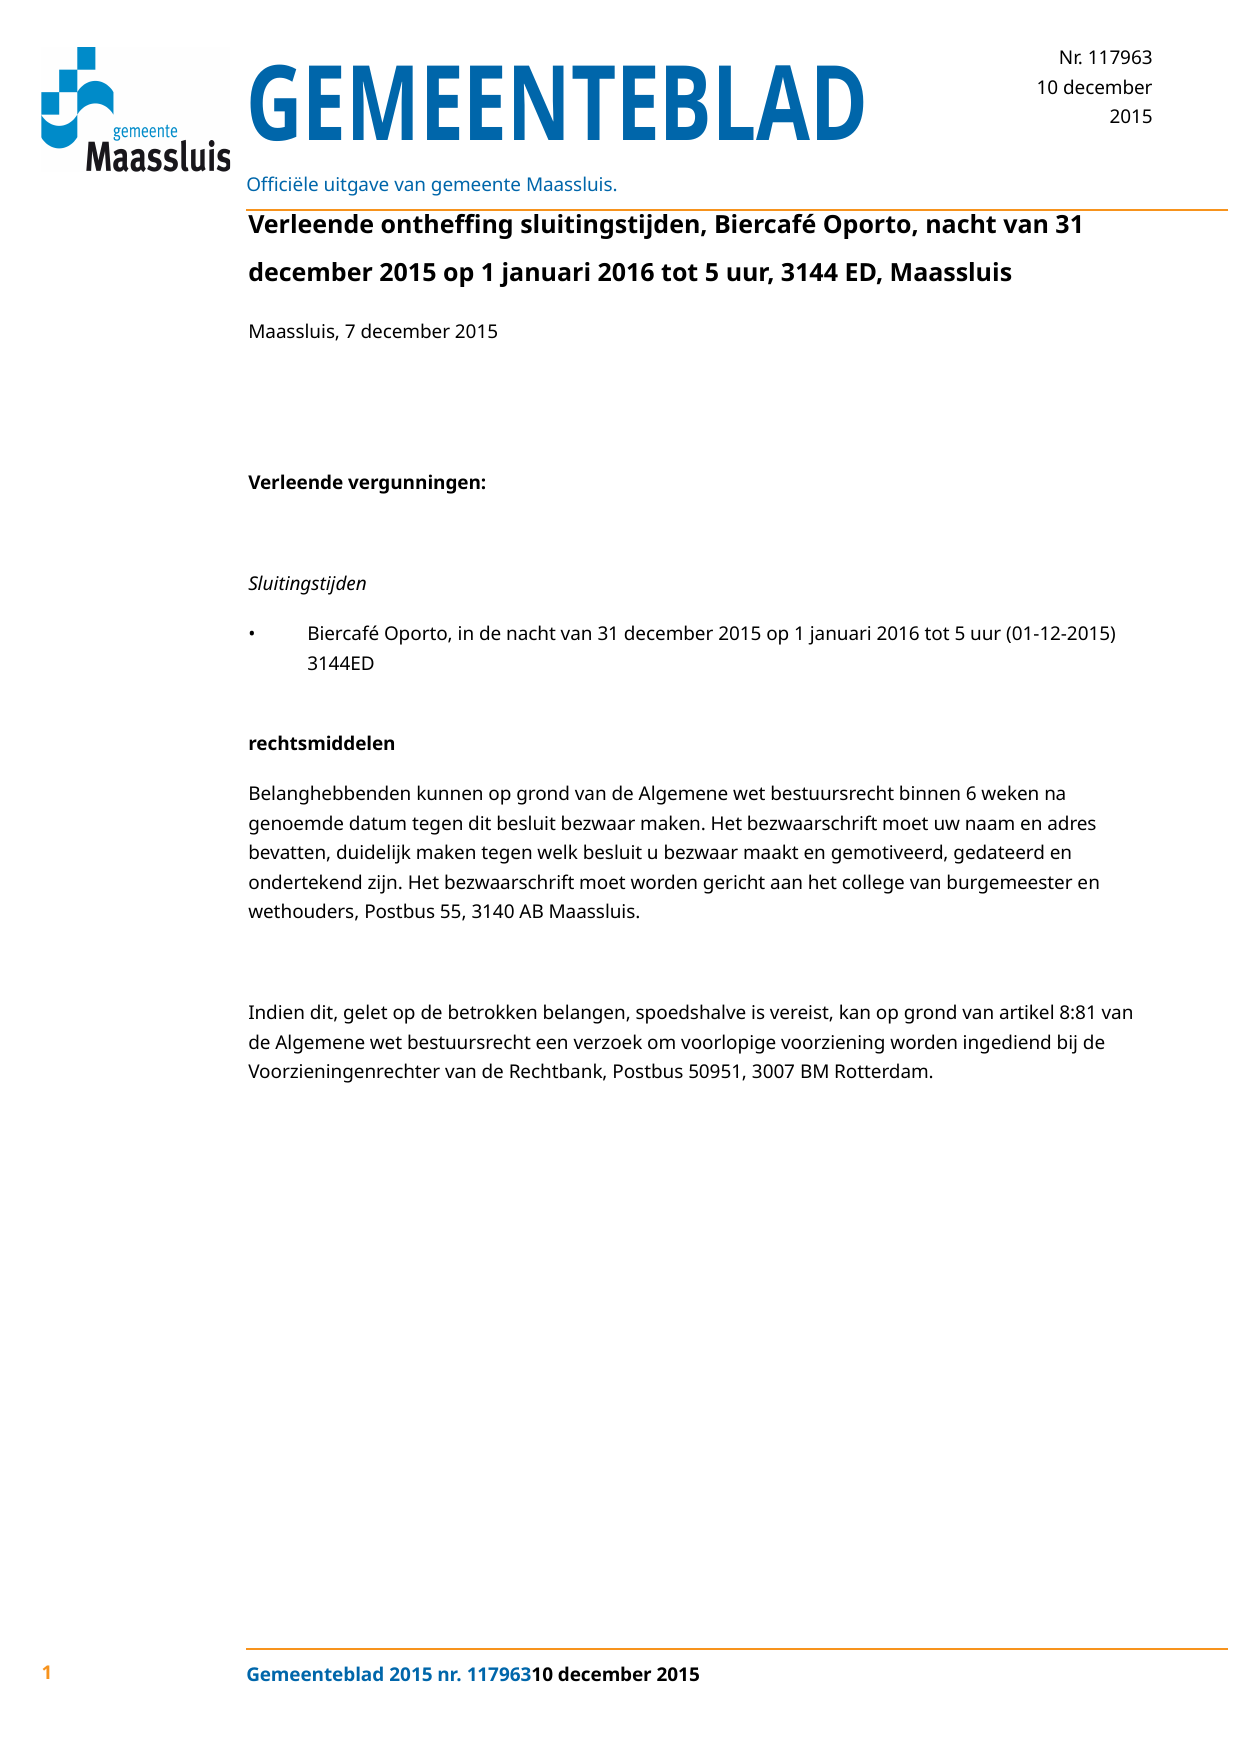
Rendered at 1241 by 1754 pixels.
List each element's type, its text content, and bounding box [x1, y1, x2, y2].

text Indien dit, gelet op de betrokken belangen, spoedshalve is vereist, kan op grond van artikel 8:81 van de Algemene wet bestuursrecht een verzoek om voorlopige voorziening worden ingediend bij de Voorzieningenrechter van de Rechtbank, Postbus 50951, 3007 BM Rotterdam. [248, 999, 1152, 1084]
picture [41, 47, 231, 172]
text Maassluis, 7 december 2015 [248, 318, 1152, 344]
list Biercafé Oporto, in de nacht van 31 december 2015 op 1 januari 2016 tot 5 uur (01-12-2015) 3144ED [248, 620, 1152, 676]
text Verleende ontheffing sluitingstijden, Biercafé Oporto, nacht van 31 december 2015 op 1 januari 2016 tot 5 uur, 3144 ED, Maassluis [248, 211, 1152, 288]
picture [41, 47, 77, 92]
text Belanghebbenden kunnen op grond van de Algemene wet bestuursrecht binnen 6 weken na genoemde datum tegen dit besluit bezwaar maken. Het bezwaarschrift moet uw naam en adres bevatten, duidelijk maken tegen welk besluit u bezwaar maakt en gemotiveerd, gedateerd en ondertekend zijn. Het bezwaarschrift moet worden gericht aan het college van burgemeester en wethouders, Postbus 55, 3140 AB Maassluis. [248, 780, 1152, 924]
text Sluitingstijden [248, 570, 1152, 596]
text Verleende vergunningen: [248, 469, 1152, 495]
text rechtsmiddelen [248, 730, 1152, 756]
